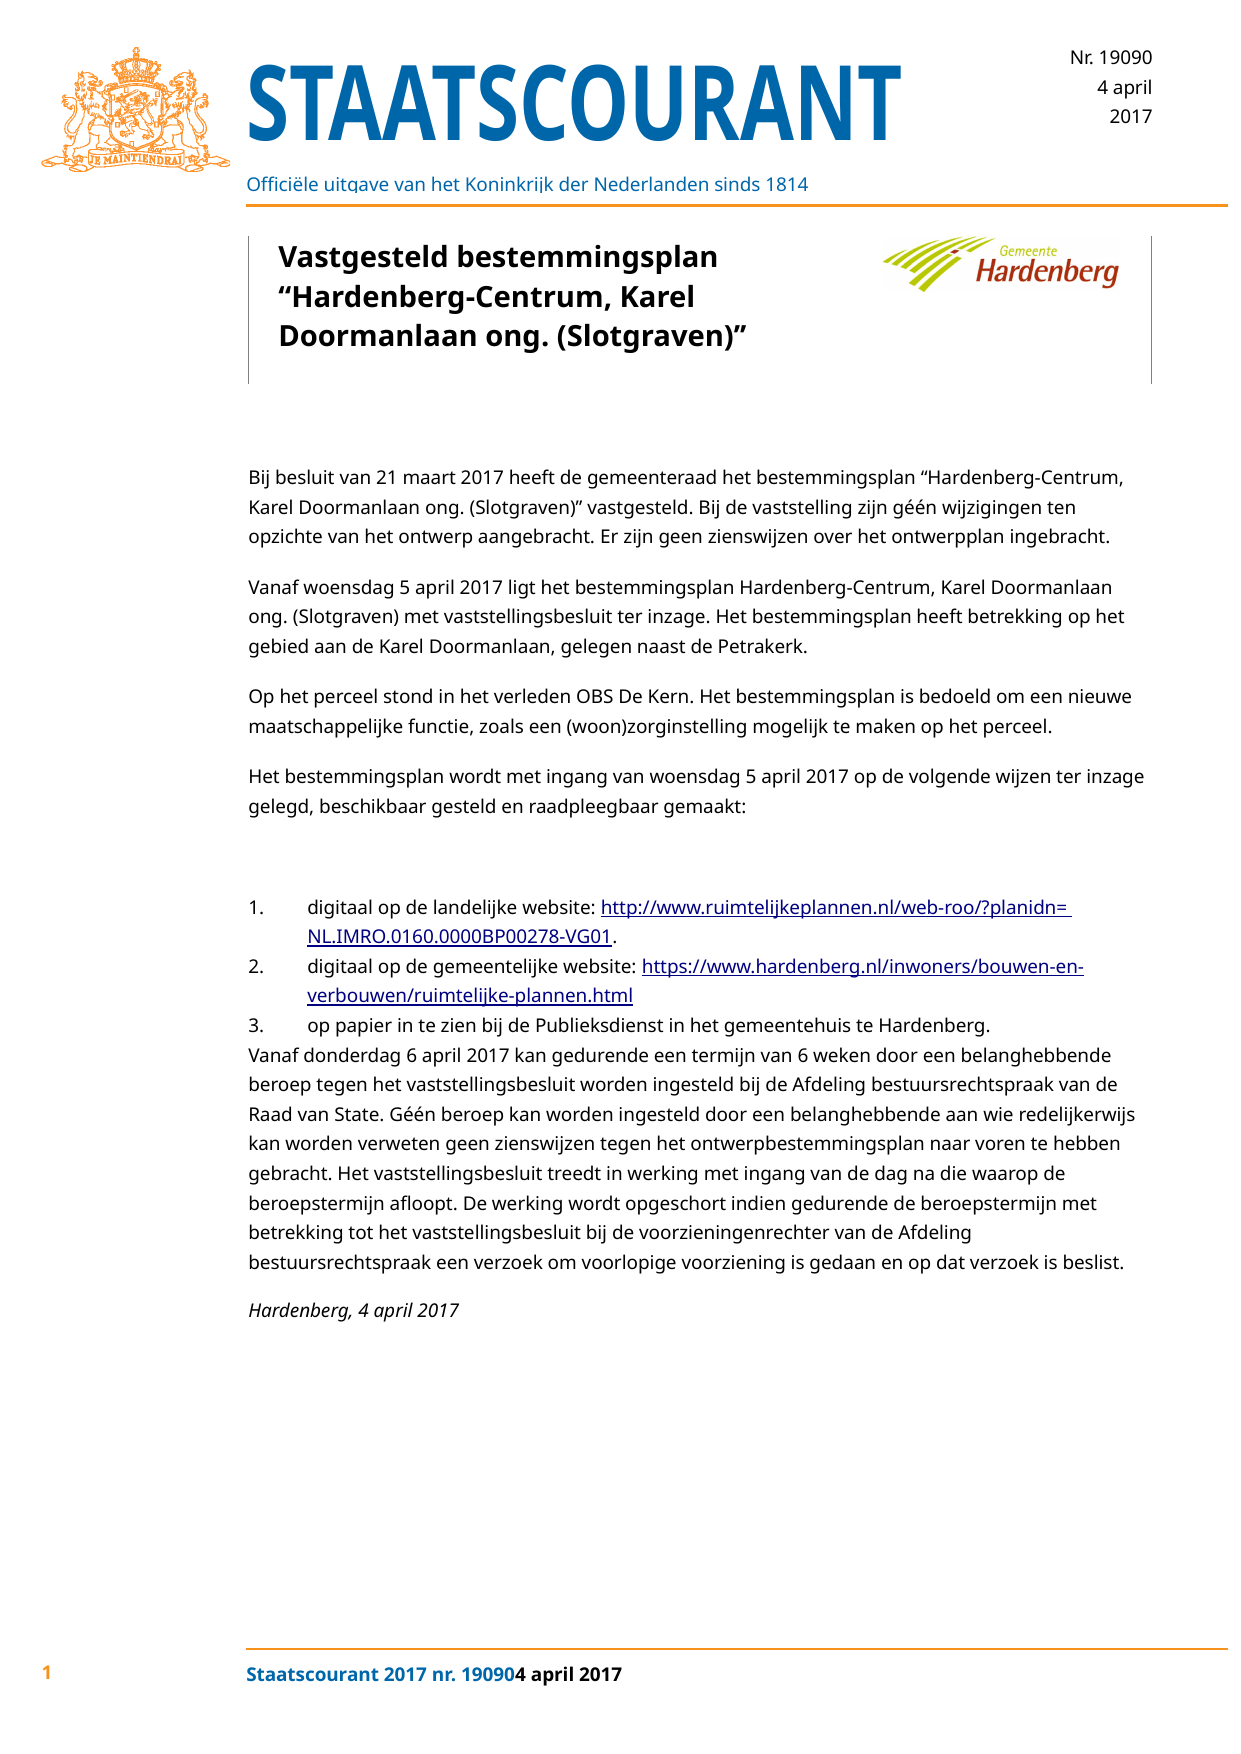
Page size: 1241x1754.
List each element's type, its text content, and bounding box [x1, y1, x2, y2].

text Hardenberg, 4 april 2017 [248, 1297, 1152, 1322]
text Vanaf donderdag 6 april 2017 kan gedurende een termijn van 6 weken door een belanghebbende beroep tegen het vaststellingsbesluit worden ingesteld bij de Afdeling bestuursrechtspraak van de Raad van State. Géén beroep kan worden ingesteld door een belanghebbende aan wie redelijkerwijs kan worden verweten geen zienswijzen tegen het ontwerpbestemmingsplan naar voren te hebben gebracht. Het vaststellingsbesluit treedt in werking met ingang van de dag na die waarop de beroepstermijn afloopt. De werking wordt opgeschort indien gedurende de beroepstermijn met betrekking tot het vaststellingsbesluit bij de voorzieningenrechter van de Afdeling bestuursrechtspraak een verzoek om voorlopige voorziening is gedaan en op dat verzoek is beslist. [248, 1042, 1152, 1275]
text Vanaf woensdag 5 april 2017 ligt het bestemmingsplan Hardenberg-Centrum, Karel Doormanlaan ong. (Slotgraven) met vaststellingsbesluit ter inzage. Het bestemmingsplan heeft betrekking op het gebied aan de Karel Doormanlaan, gelegen naast de Petrakerk. [248, 574, 1152, 659]
picture [41, 47, 231, 172]
text Op het perceel stond in het verleden OBS De Kern. Het bestemmingsplan is bedoeld om een nieuwe maatschappelijke functie, zoals een (woon)zorginstelling mogelijk te maken op het perceel. [248, 683, 1152, 739]
text Het bestemmingsplan wordt met ingang van woensdag 5 april 2017 op de volgende wijzen ter inzage gelegd, beschikbaar gesteld en raadpleegbaar gemaakt: [248, 763, 1152, 819]
list digitaal op de landelijke website: http://www.ruimtelijkeplannen.nl/web-roo/?planidn= NL.IMRO.0160.0000BP00278-VG01. [248, 894, 1152, 949]
list op papier in te zien bij de Publieksdienst in het gemeentehuis te Hardenberg. [248, 1012, 1152, 1038]
list digitaal op de gemeentelijke website: https://www.hardenberg.nl/inwoners/bouwen-en-verbouwen/ruimtelijke-plannen.html [248, 953, 1152, 1008]
picture [882, 236, 1119, 292]
table_header Vastgesteld bestemmingsplan “Hardenberg-Centrum, Karel Doormanlaan ong. (Slotgraven)’’ [249, 236, 850, 384]
table_header [850, 236, 1151, 384]
text Bij besluit van 21 maart 2017 heeft de gemeenteraad het bestemmingsplan “Hardenberg-Centrum, Karel Doormanlaan ong. (Slotgraven)” vastgesteld. Bij de vaststelling zijn géén wijzigingen ten opzichte van het ontwerp aangebracht. Er zijn geen zienswijzen over het ontwerpplan ingebracht. [248, 464, 1152, 549]
